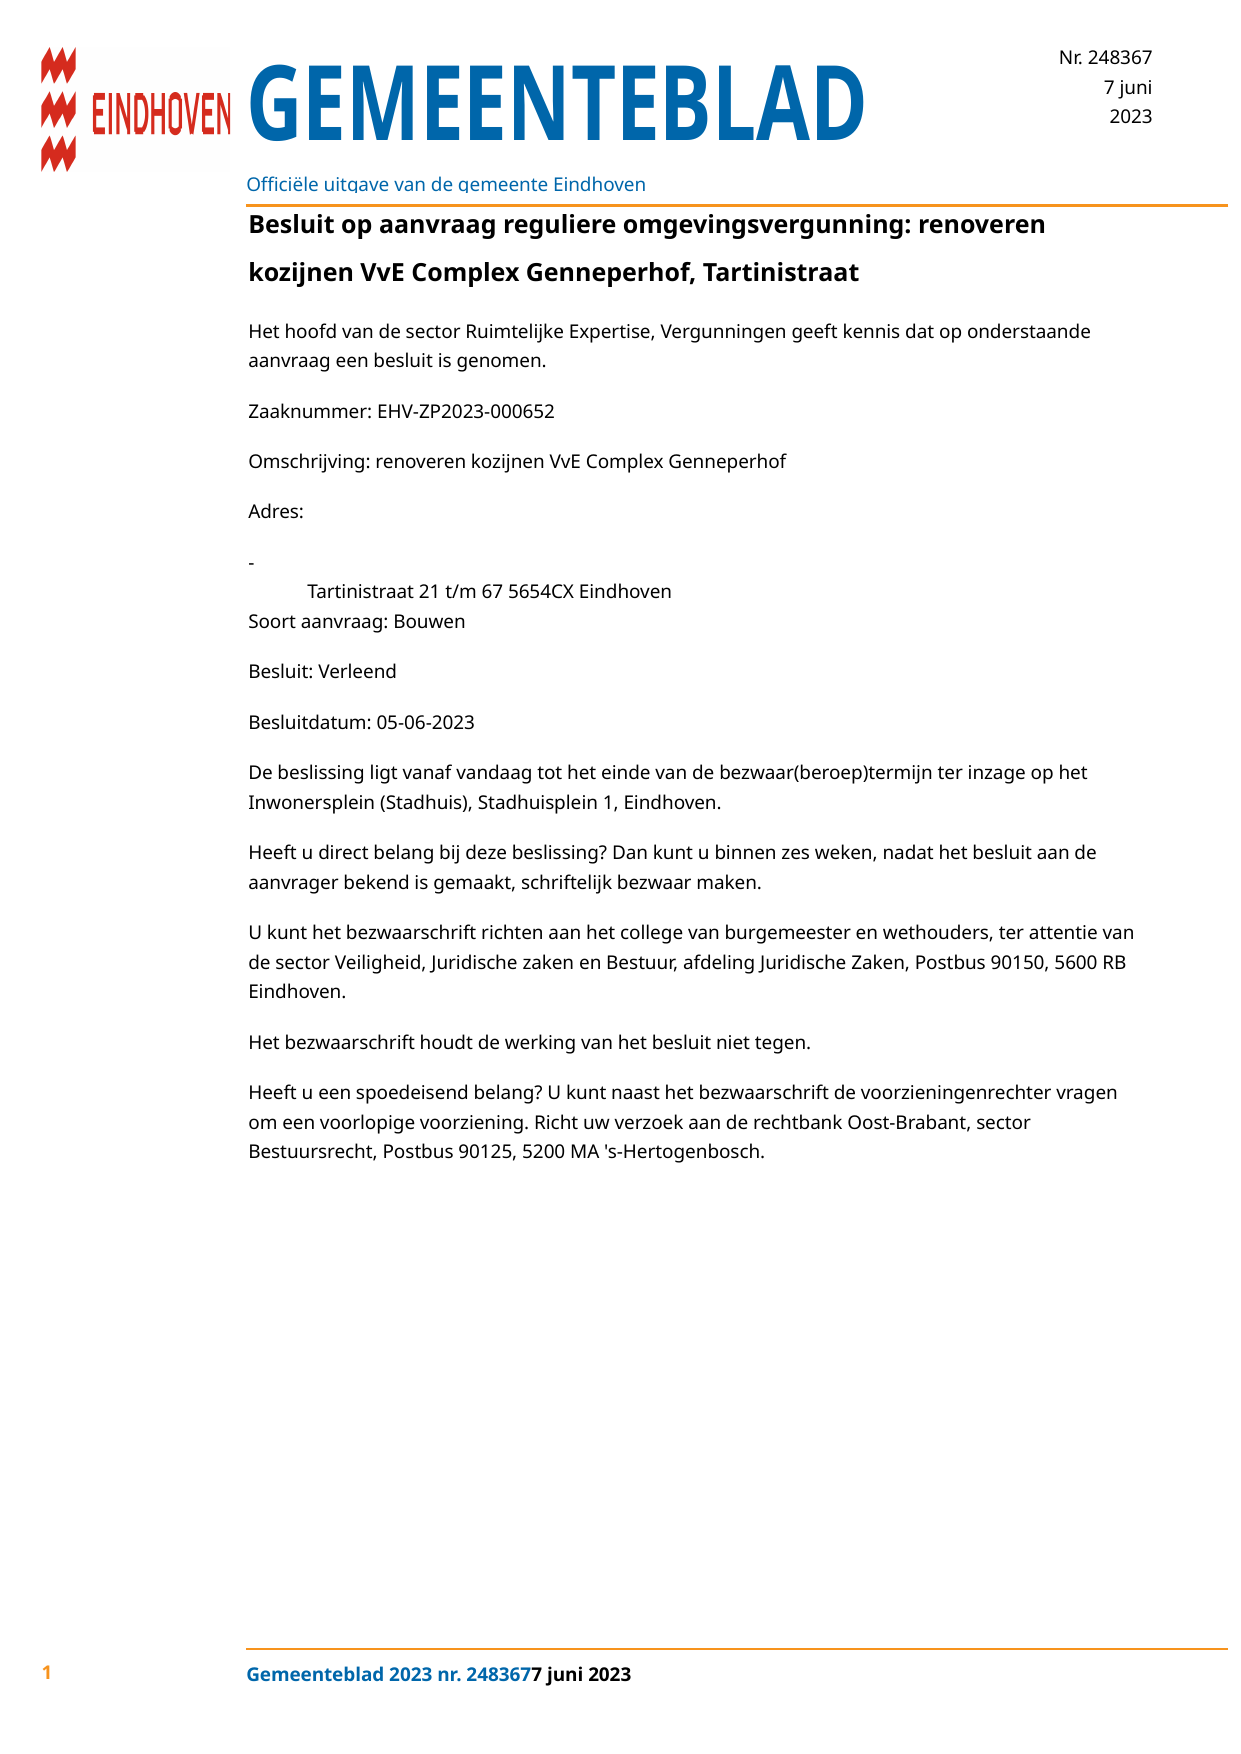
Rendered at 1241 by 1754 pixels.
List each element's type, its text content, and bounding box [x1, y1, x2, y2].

text Omschrijving: renoveren kozijnen VvE Complex Genneperhof [248, 448, 1152, 474]
text Heeft u direct belang bij deze beslissing? Dan kunt u binnen zes weken, nadat het besluit aan de aanvrager bekend is gemaakt, schriftelijk bezwaar maken. [248, 839, 1152, 895]
text Soort aanvraag: Bouwen [248, 608, 1152, 634]
text De beslissing ligt vanaf vandaag tot het einde van de bezwaar(beroep)termijn ter inzage op het Inwonersplein (Stadhuis), Stadhuisplein 1, Eindhoven. [248, 759, 1152, 815]
text Besluit op aanvraag reguliere omgevingsvergunning: renoveren kozijnen VvE Complex Genneperhof, Tartinistraat [248, 207, 1152, 288]
text Het hoofd van de sector Ruimtelijke Expertise, Vergunningen geeft kennis dat op onderstaande aanvraag een besluit is genomen. [248, 318, 1152, 373]
text Besluitdatum: 05-06-2023 [248, 709, 1152, 735]
text Adres: [248, 499, 1152, 524]
text Besluit: Verleend [248, 659, 1152, 684]
text U kunt het bezwaarschrift richten aan het college van burgemeester en wethouders, ter attentie van de sector Veiligheid, Juridische zaken en Bestuur, afdeling Juridische Zaken, Postbus 90150, 5600 RB Eindhoven. [248, 919, 1152, 1004]
list Tartinistraat 21 t/m 67 5654CX Eindhoven [248, 579, 1152, 604]
text Heeft u een spoedeisend belang? U kunt naast het bezwaarschrift de voorzieningenrechter vragen om een voorlopige voorziening. Richt uw verzoek aan de rechtbank Oost-Brabant, sector Bestuursrecht, Postbus 90125, 5200 MA 's-Hertogenbosch. [248, 1079, 1152, 1164]
text Zaaknummer: EHV-ZP2023-000652 [248, 398, 1152, 424]
picture [41, 47, 231, 172]
text Het bezwaarschrift houdt de werking van het besluit niet tegen. [248, 1029, 1152, 1055]
